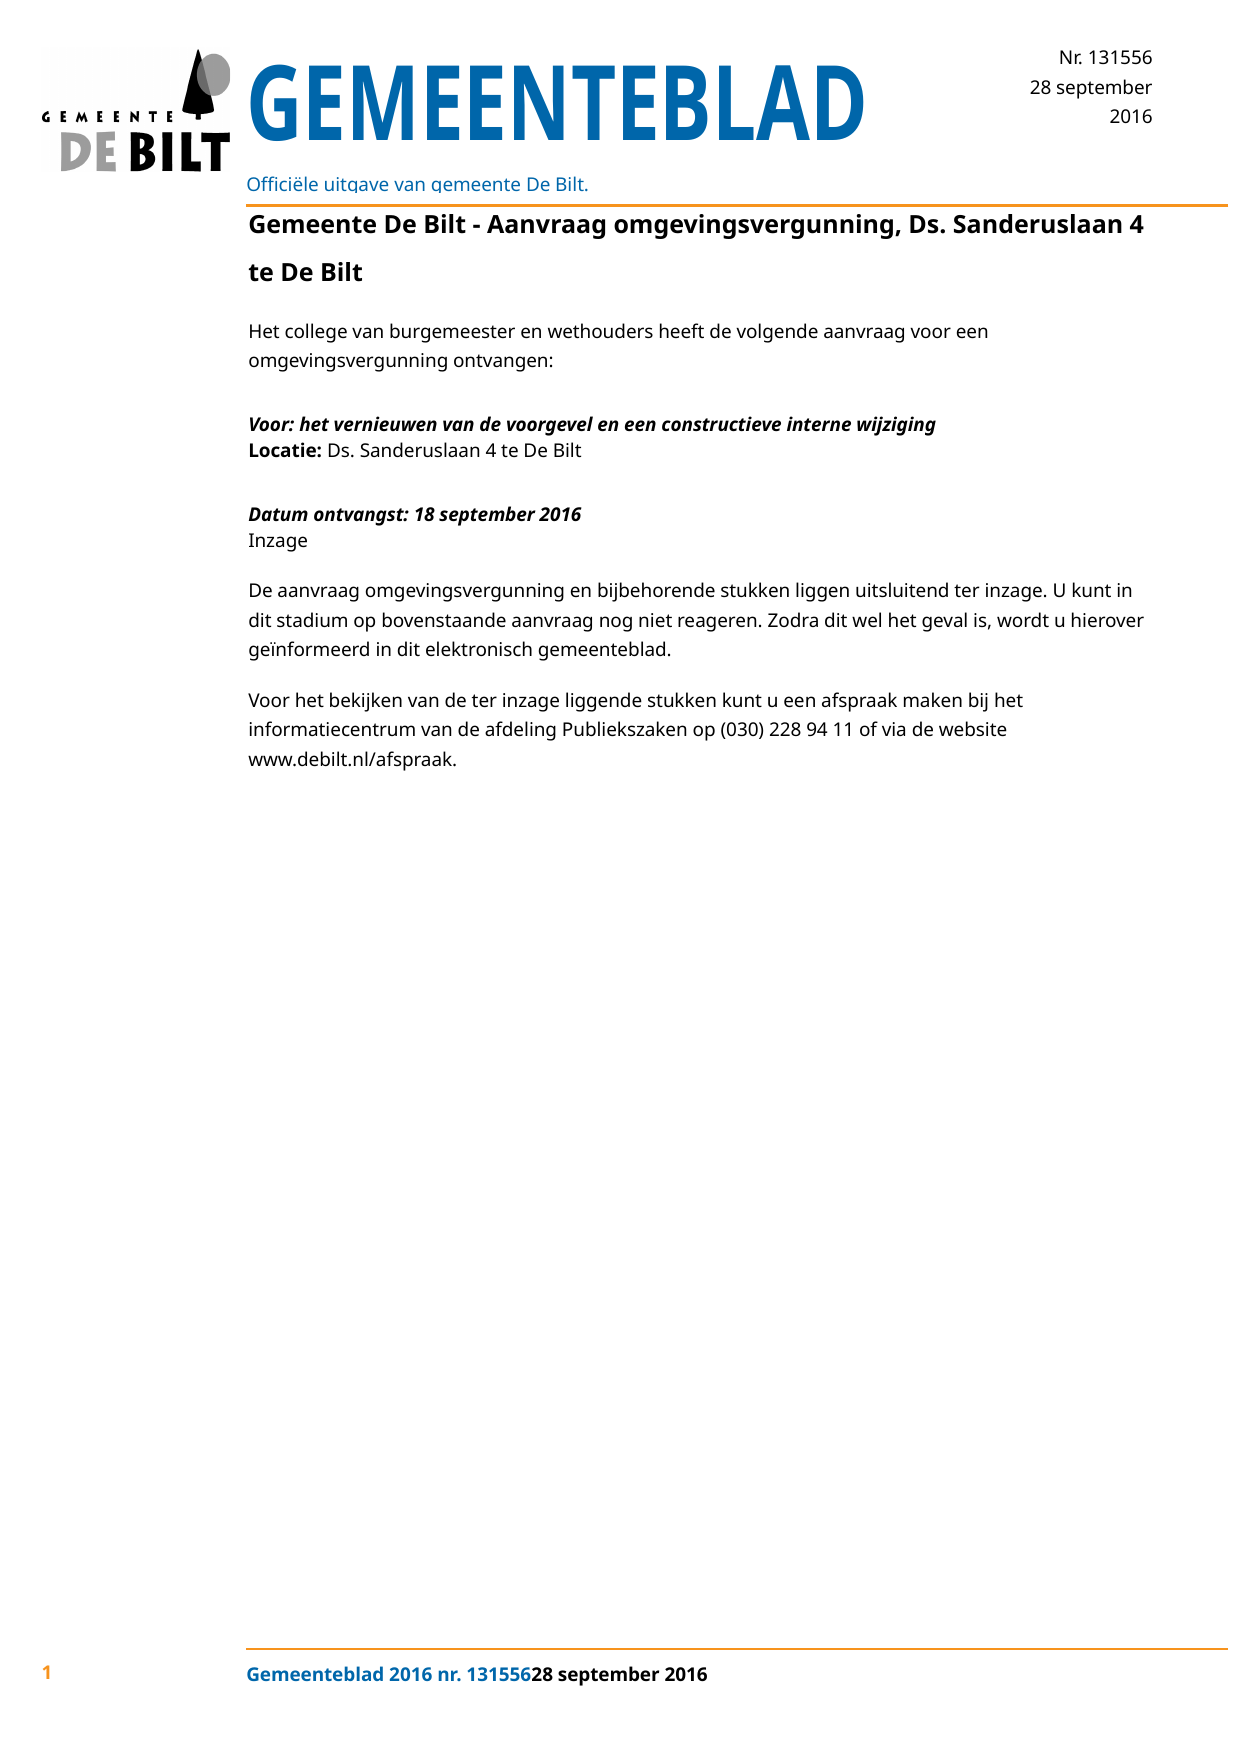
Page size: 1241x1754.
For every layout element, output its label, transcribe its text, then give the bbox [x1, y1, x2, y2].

text Voor het bekijken van de ter inzage liggende stukken kunt u een afspraak maken bij het informatiecentrum van de afdeling Publiekszaken op (030) 228 94 11 of via de website www.debilt.nl/afspraak. [248, 687, 1152, 772]
text Datum ontvangst: 18 september 2016 [248, 501, 1152, 527]
picture [41, 47, 231, 172]
text Locatie: Ds. Sanderuslaan 4 te De Bilt [248, 437, 1152, 463]
text Het college van burgemeester en wethouders heeft de volgende aanvraag voor een omgevingsvergunning ontvangen: [248, 318, 1152, 373]
text Gemeente De Bilt - Aanvraag omgevingsvergunning, Ds. Sanderuslaan 4 te De Bilt [248, 207, 1152, 288]
text Inzage [248, 527, 1152, 553]
text Voor: het vernieuwen van de voorgevel en een constructieve interne wijziging [248, 411, 1152, 437]
text De aanvraag omgevingsvergunning en bijbehorende stukken liggen uitsluitend ter inzage. U kunt in dit stadium op bovenstaande aanvraag nog niet reageren. Zodra dit wel het geval is, wordt u hierover geïnformeerd in dit elektronisch gemeenteblad. [248, 577, 1152, 662]
